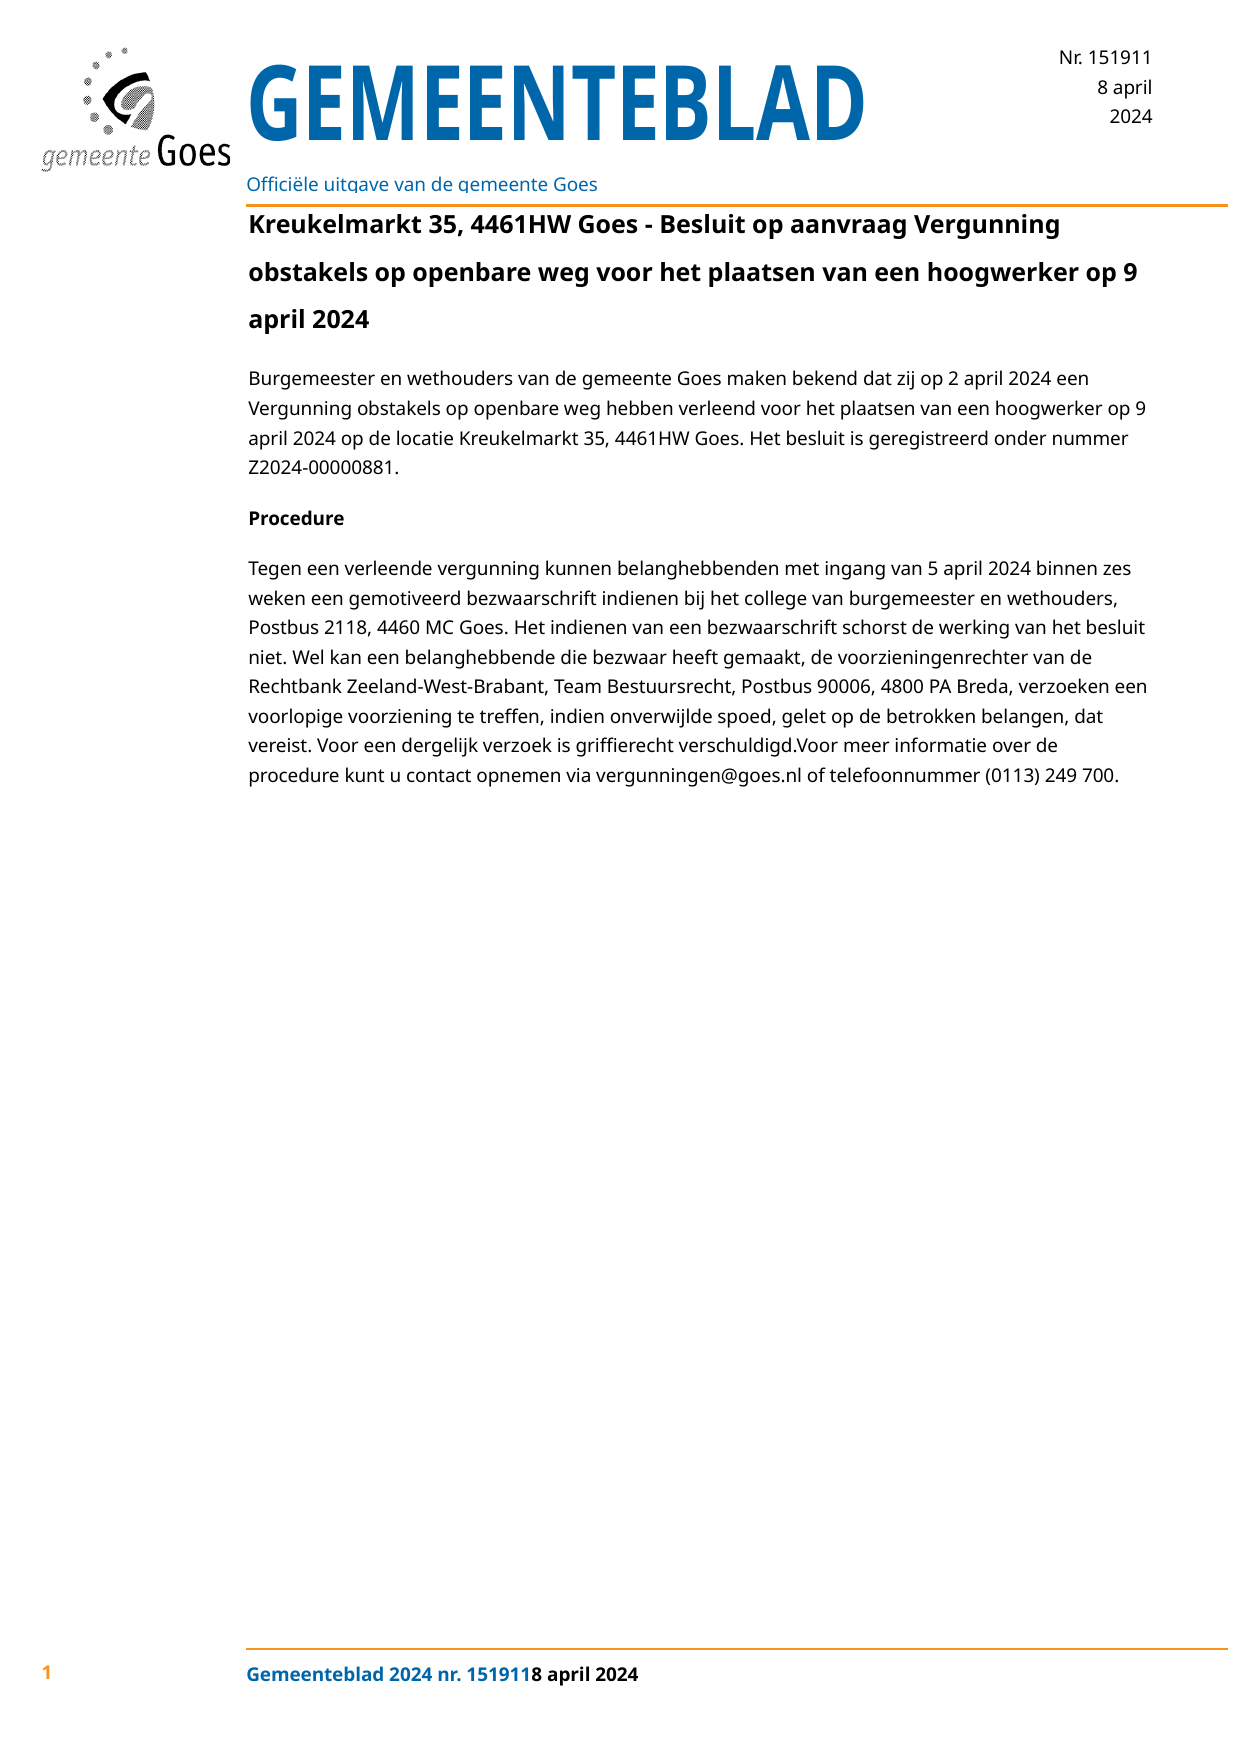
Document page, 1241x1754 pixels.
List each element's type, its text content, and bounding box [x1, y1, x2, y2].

text Kreukelmarkt 35, 4461HW Goes - Besluit op aanvraag Vergunning obstakels op openbare weg voor het plaatsen van een hoogwerker op 9 april 2024 [248, 207, 1152, 336]
text Burgemeester en wethouders van de gemeente Goes maken bekend dat zij op 2 april 2024 een Vergunning obstakels op openbare weg hebben verleend voor het plaatsen van een hoogwerker op 9 april 2024 op de locatie Kreukelmarkt 35, 4461HW Goes. Het besluit is geregistreerd onder nummer Z2024-00000881. [248, 366, 1152, 480]
picture [41, 47, 231, 172]
text Tegen een verleende vergunning kunnen belanghebbenden met ingang van 5 april 2024 binnen zes weken een gemotiveerd bezwaarschrift indienen bij het college van burgemeester en wethouders, Postbus 2118, 4460 MC Goes. Het indienen van een bezwaarschrift schorst de werking van het besluit niet. Wel kan een belanghebbende die bezwaar heeft gemaakt, de voorzieningenrechter van de Rechtbank Zeeland-West-Brabant, Team Bestuursrecht, Postbus 90006, 4800 PA Breda, verzoeken een voorlopige voorziening te treffen, indien onverwijlde spoed, gelet op de betrokken belangen, dat vereist. Voor een dergelijk verzoek is griffierecht verschuldigd.Voor meer informatie over de procedure kunt u contact opnemen via vergunningen@goes.nl of telefoonnummer (0113) 249 700. [248, 555, 1152, 788]
text Procedure [248, 505, 1152, 530]
